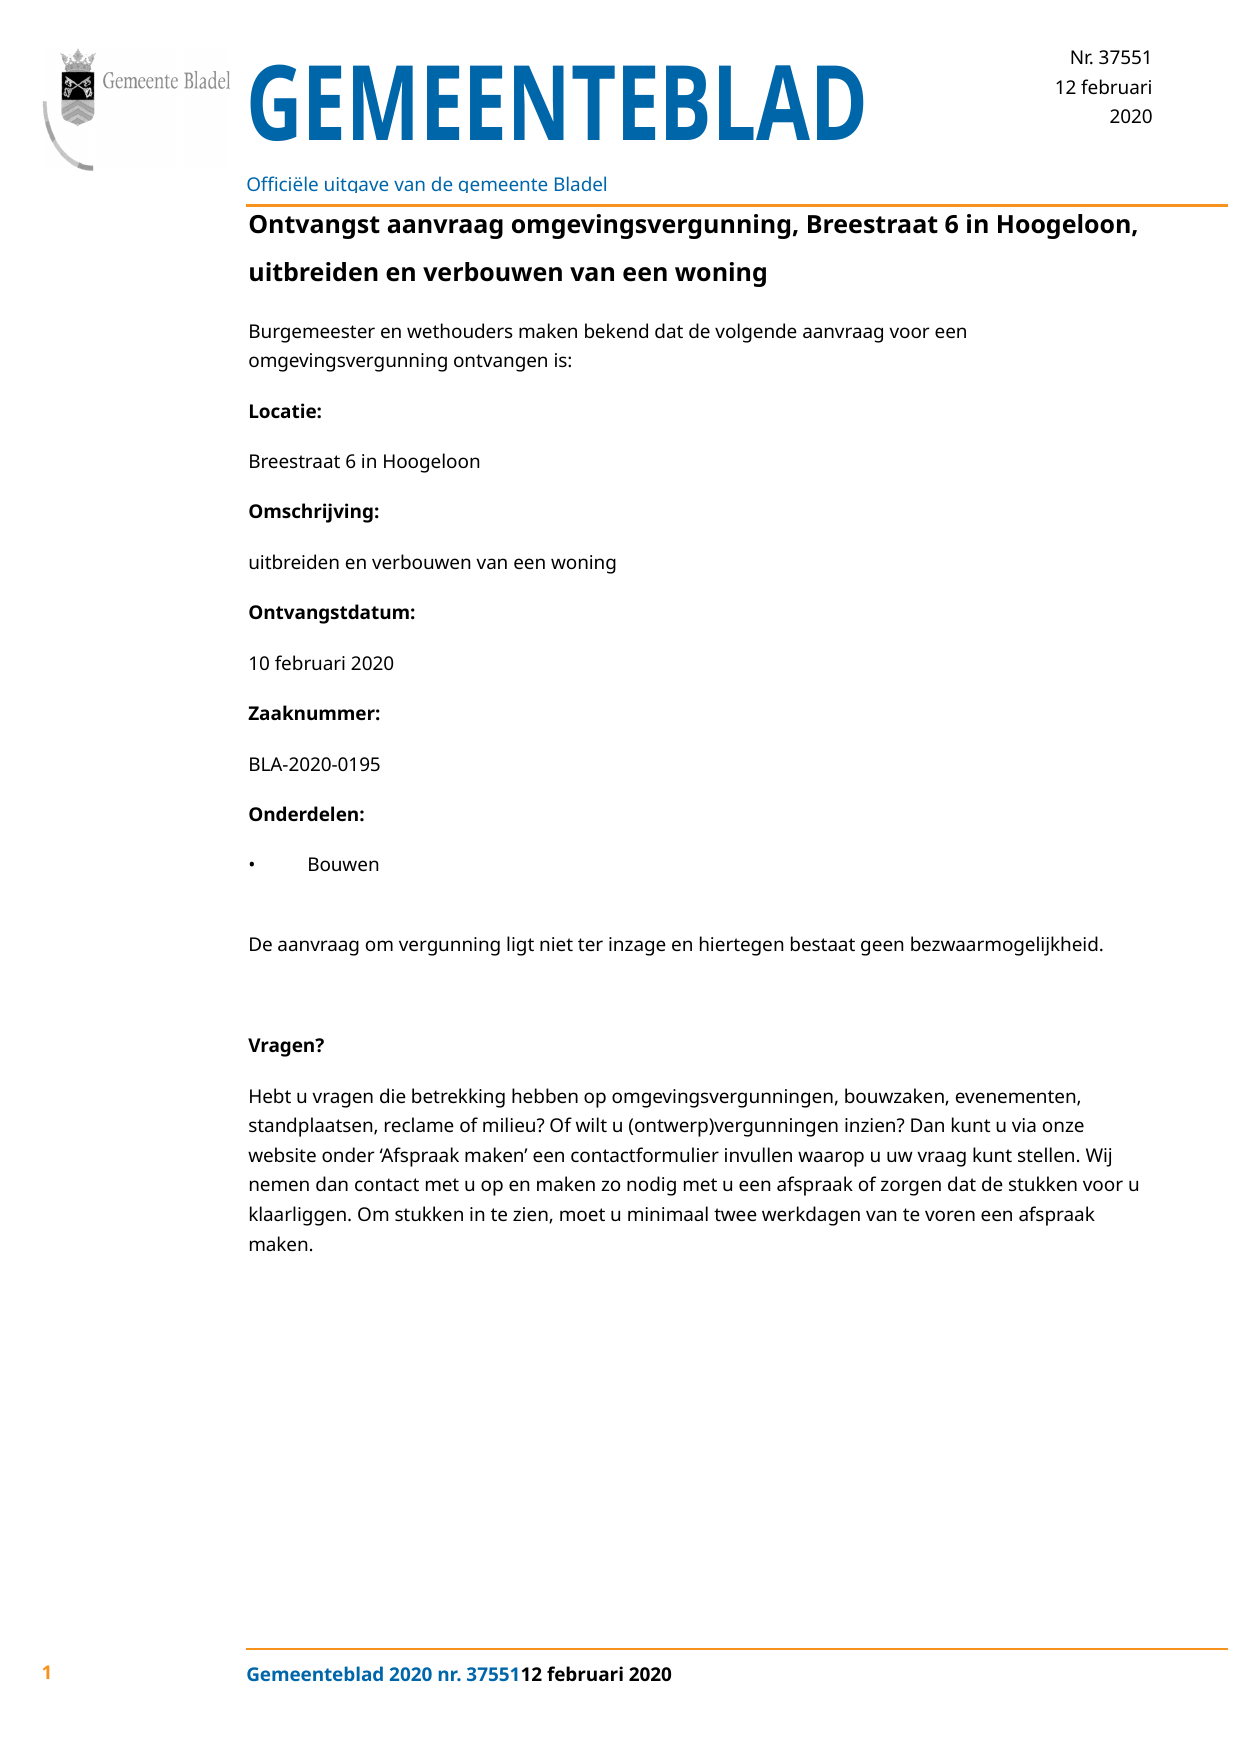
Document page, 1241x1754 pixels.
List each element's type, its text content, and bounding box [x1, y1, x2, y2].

text Onderdelen: [248, 801, 1152, 827]
text De aanvraag om vergunning ligt niet ter inzage en hiertegen bestaat geen bezwaarmogelijkheid. [248, 932, 1152, 957]
text uitbreiden en verbouwen van een woning [248, 549, 1152, 575]
picture [41, 47, 231, 172]
text Omschrijving: [248, 499, 1152, 524]
text BLA-2020-0195 [248, 751, 1152, 777]
text 10 februari 2020 [248, 650, 1152, 676]
text Ontvangst aanvraag omgevingsvergunning, Breestraat 6 in Hoogeloon, uitbreiden en verbouwen van een woning [248, 207, 1152, 288]
text Vragen? [248, 1032, 1152, 1058]
text Locatie: [248, 398, 1152, 424]
text Hebt u vragen die betrekking hebben op omgevingsvergunningen, bouwzaken, evenementen, standplaatsen, reclame of milieu? Of wilt u (ontwerp)vergunningen inzien? Dan kunt u via onze website onder ‘Afspraak maken’ een contactformulier invullen waarop u uw vraag kunt stellen. Wij nemen dan contact met u op en maken zo nodig met u een afspraak of zorgen dat de stukken voor u klaarliggen. Om stukken in te zien, moet u minimaal twee werkdagen van te voren een afspraak maken. [248, 1083, 1152, 1257]
list Bouwen [248, 852, 1152, 877]
text Ontvangstdatum: [248, 599, 1152, 625]
text Breestraat 6 in Hoogeloon [248, 448, 1152, 474]
text Burgemeester en wethouders maken bekend dat de volgende aanvraag voor een omgevingsvergunning ontvangen is: [248, 318, 1152, 373]
text Zaaknummer: [248, 700, 1152, 726]
